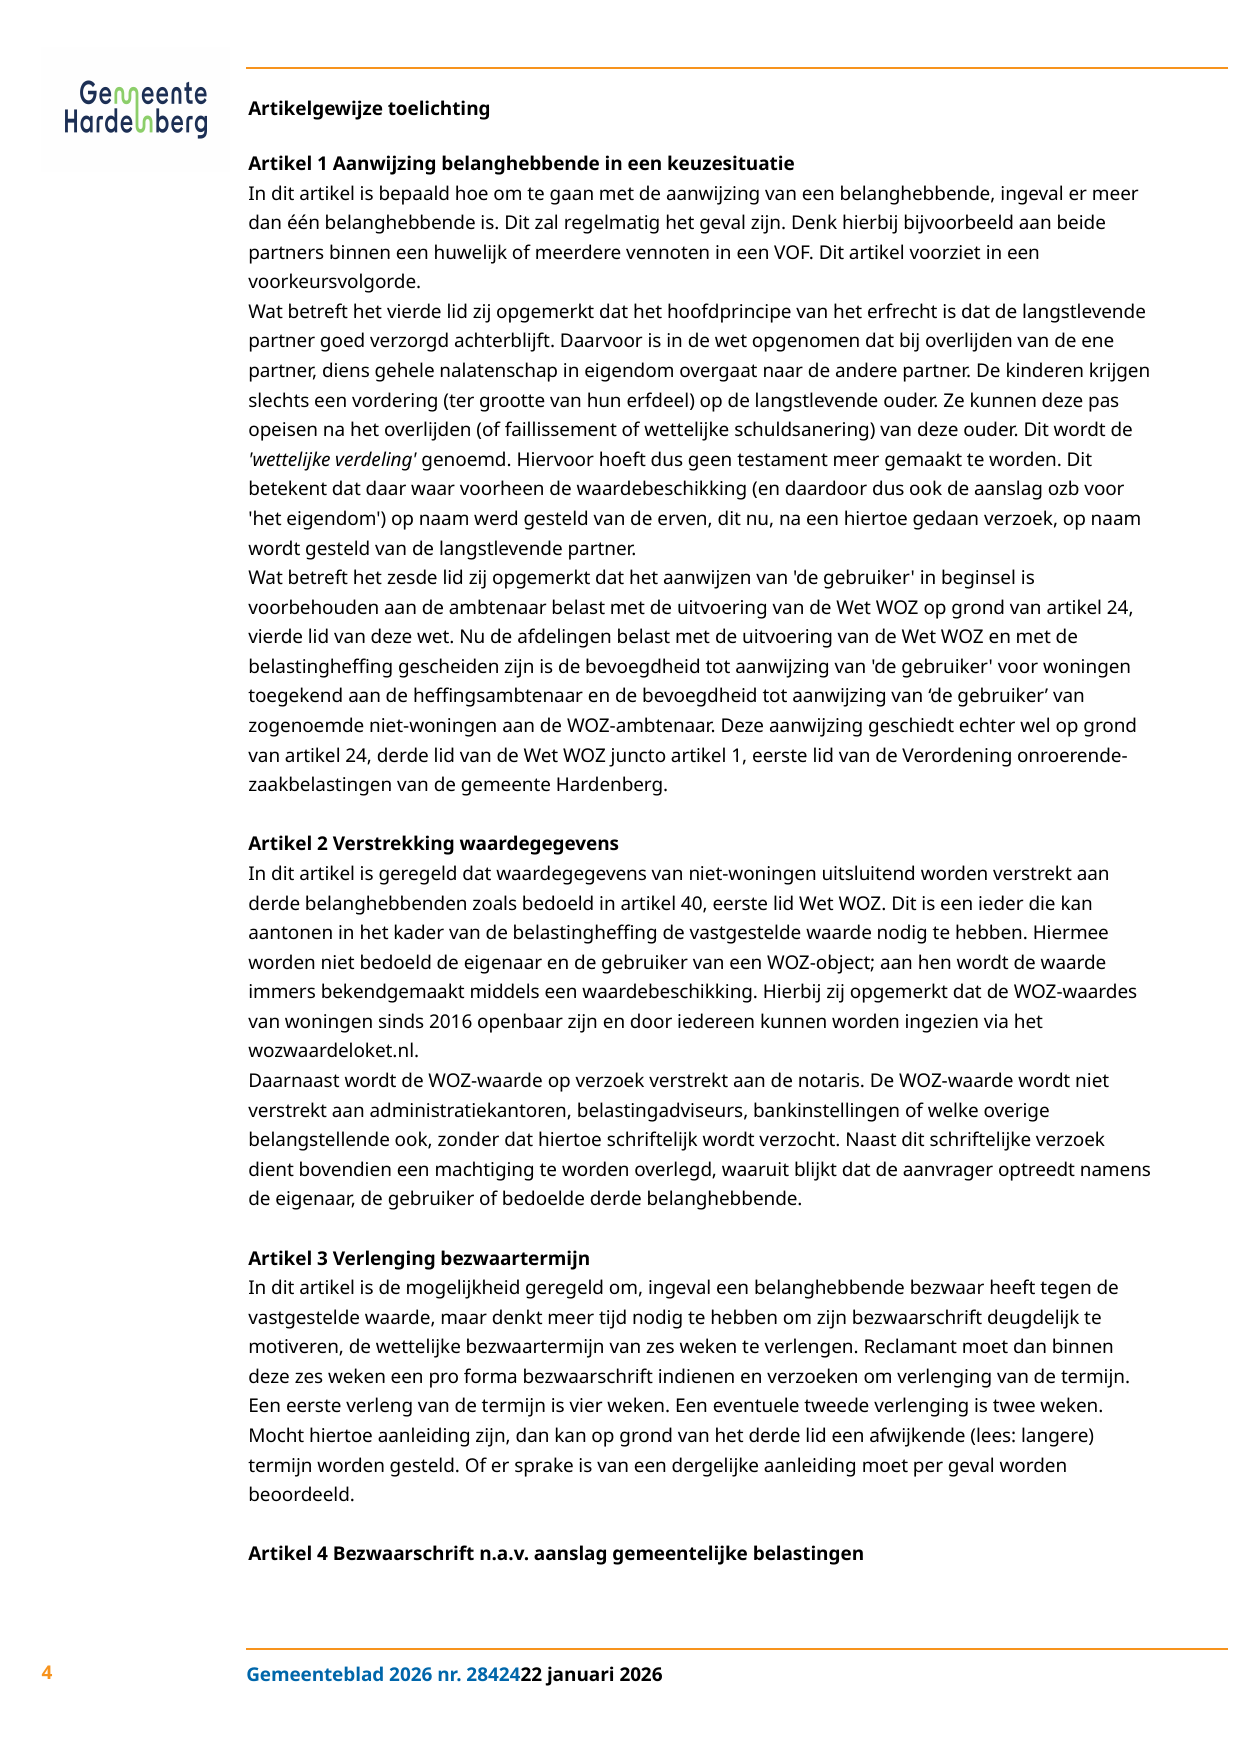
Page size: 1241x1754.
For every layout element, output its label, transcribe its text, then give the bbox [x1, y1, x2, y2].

text Daarnaast wordt de WOZ-waarde op verzoek verstrekt aan de notaris. De WOZ-waarde wordt niet verstrekt aan administratiekantoren, belastingadviseurs, bankinstellingen of welke overige belangstellende ook, zonder dat hiertoe schriftelijk wordt verzocht. Naast dit schriftelijke verzoek dient bovendien een machtiging te worden overlegd, waaruit blijkt dat de aanvrager optreedt namens de eigenaar, de gebruiker of bedoelde derde belanghebbende. [248, 1067, 1152, 1211]
text Artikelgewijze toelichting [248, 95, 1152, 121]
text Wat betreft het vierde lid zij opgemerkt dat het hoofdprincipe van het erfrecht is dat de langstlevende partner goed verzorgd achterblijft. Daarvoor is in de wet opgenomen dat bij overlijden van de ene partner, diens gehele nalatenschap in eigendom overgaat naar de andere partner. De kinderen krijgen slechts een vordering (ter grootte van hun erfdeel) op de langstlevende ouder. Ze kunnen deze pas opeisen na het overlijden (of faillissement of wettelijke schuldsanering) van deze ouder. Dit wordt de 'wettelijke verdeling' genoemd. Hiervoor hoeft dus geen testament meer gemaakt te worden. Dit betekent dat daar waar voorheen de waardebeschikking (en daardoor dus ook de aanslag ozb voor 'het eigendom') op naam werd gesteld van de erven, dit nu, na een hiertoe gedaan verzoek, op naam wordt gesteld van de langstlevende partner. [248, 298, 1152, 561]
text In dit artikel is de mogelijkheid geregeld om, ingeval een belanghebbende bezwaar heeft tegen de vastgestelde waarde, maar denkt meer tijd nodig te hebben om zijn bezwaarschrift deugdelijk te motiveren, de wettelijke bezwaartermijn van zes weken te verlengen. Reclamant moet dan binnen deze zes weken een pro forma bezwaarschrift indienen en verzoeken om verlenging van de termijn. Een eerste verleng van de termijn is vier weken. Een eventuele tweede verlenging is twee weken. Mocht hiertoe aanleiding zijn, dan kan op grond van het derde lid een afwijkende (lees: langere) termijn worden gesteld. Of er sprake is van een dergelijke aanleiding moet per geval worden beoordeeld. [248, 1274, 1152, 1507]
text Artikel 1 Aanwijzing belanghebbende in een keuzesituatie [248, 150, 1152, 176]
text Artikel 4 Bezwaarschrift n.a.v. aanslag gemeentelijke belastingen [248, 1541, 1152, 1566]
text Artikel 3 Verlenging bezwaartermijn [248, 1245, 1152, 1271]
picture [41, 47, 231, 172]
text Wat betreft het zesde lid zij opgemerkt dat het aanwijzen van 'de gebruiker' in beginsel is voorbehouden aan de ambtenaar belast met de uitvoering van de Wet WOZ op grond van artikel 24, vierde lid van deze wet. Nu de afdelingen belast met de uitvoering van de Wet WOZ en met de belastingheffing gescheiden zijn is de bevoegdheid tot aanwijzing van 'de gebruiker' voor woningen toegekend aan de heffingsambtenaar en de bevoegdheid tot aanwijzing van ‘de gebruiker’ van zogenoemde niet-woningen aan de WOZ-ambtenaar. Deze aanwijzing geschiedt echter wel op grond van artikel 24, derde lid van de Wet WOZ juncto artikel 1, eerste lid van de Verordening onroerende-zaakbelastingen van de gemeente Hardenberg. [248, 564, 1152, 797]
text In dit artikel is bepaald hoe om te gaan met de aanwijzing van een belanghebbende, ingeval er meer dan één belanghebbende is. Dit zal regelmatig het geval zijn. Denk hierbij bijvoorbeeld aan beide partners binnen een huwelijk of meerdere vennoten in een VOF. Dit artikel voorziet in een voorkeursvolgorde. [248, 180, 1152, 294]
text Artikel 2 Verstrekking waardegegevens [248, 831, 1152, 856]
text In dit artikel is geregeld dat waardegegevens van niet-woningen uitsluitend worden verstrekt aan derde belanghebbenden zoals bedoeld in artikel 40, eerste lid Wet WOZ. Dit is een ieder die kan aantonen in het kader van de belastingheffing de vastgestelde waarde nodig te hebben. Hiermee worden niet bedoeld de eigenaar en de gebruiker van een WOZ-object; aan hen wordt de waarde immers bekendgemaakt middels een waardebeschikking. Hierbij zij opgemerkt dat de WOZ-waardes van woningen sinds 2016 openbaar zijn en door iedereen kunnen worden ingezien via het wozwaardeloket.nl. [248, 860, 1152, 1063]
